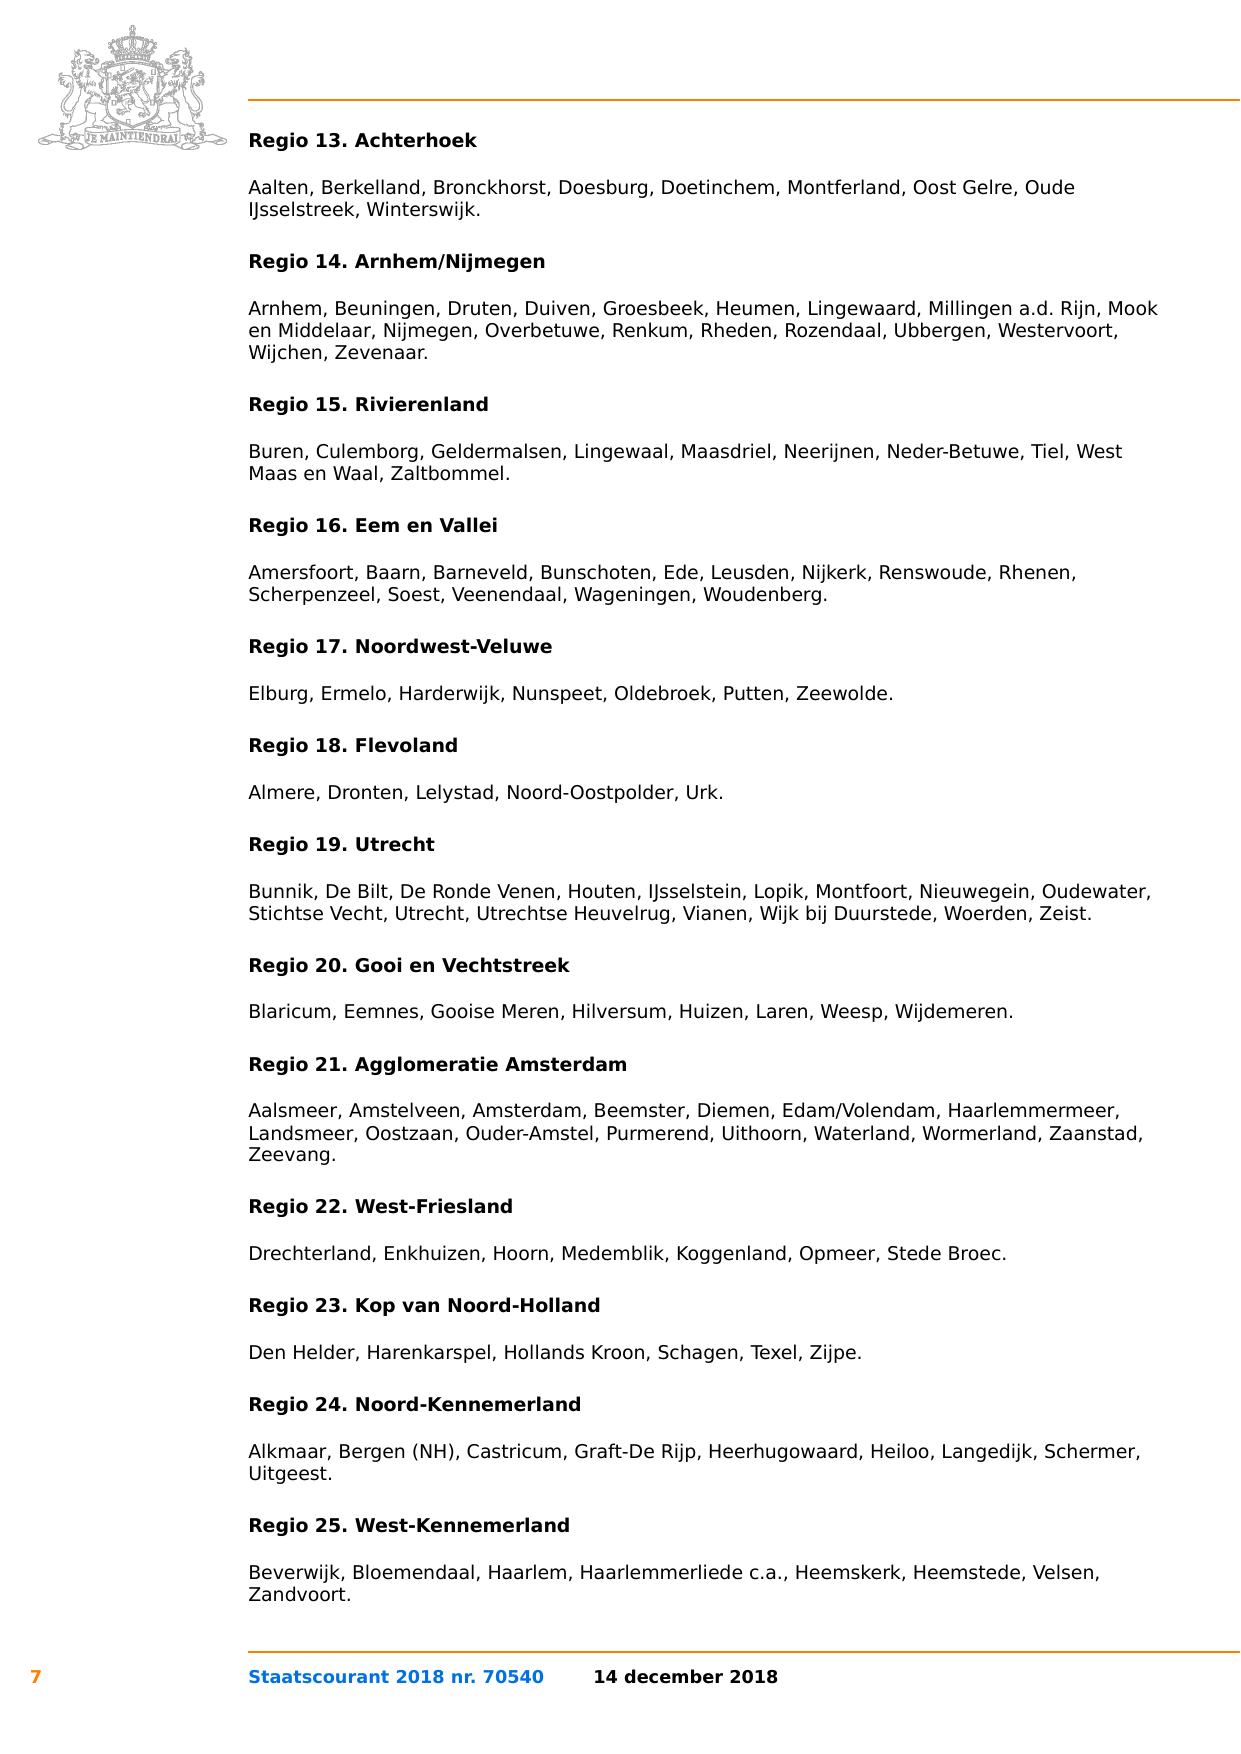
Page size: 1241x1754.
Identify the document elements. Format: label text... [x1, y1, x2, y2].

subtitle Regio 17. Noordwest-Veluwe [248, 636, 1163, 658]
text Alkmaar, Bergen (NH), Castricum, Graft-De Rijp, Heerhugowaard, Heiloo, Langedijk, Schermer, Uitgeest. [248, 1441, 1163, 1485]
text Beverwijk, Bloemendaal, Haarlem, Haarlemmerliede c.a., Heemskerk, Heemstede, Velsen, Zandvoort. [248, 1562, 1163, 1606]
subtitle Regio 14. Arnhem/Nijmegen [248, 251, 1163, 273]
subtitle Regio 18. Flevoland [248, 734, 1163, 757]
text Aalten, Berkelland, Bronckhorst, Doesburg, Doetinchem, Montferland, Oost Gelre, Oude IJsselstreek, Winterswijk. [248, 177, 1163, 221]
subtitle Regio 16. Eem en Vallei [248, 515, 1163, 537]
text Buren, Culemborg, Geldermalsen, Lingewaal, Maasdriel, Neerijnen, Neder-Betuwe, Tiel, West Maas en Waal, Zaltbommel. [248, 441, 1163, 485]
text Amersfoort, Baarn, Barneveld, Bunschoten, Ede, Leusden, Nijkerk, Renswoude, Rhenen, Scherpenzeel, Soest, Veenendaal, Wageningen, Woudenberg. [248, 562, 1163, 606]
text Drechterland, Enkhuizen, Hoorn, Medemblik, Koggenland, Opmeer, Stede Broec. [248, 1243, 1163, 1265]
subtitle Regio 25. West-Kennemerland [248, 1515, 1163, 1537]
subtitle Regio 20. Gooi en Vechtstreek [248, 954, 1163, 976]
text Elburg, Ermelo, Harderwijk, Nunspeet, Oldebroek, Putten, Zeewolde. [248, 683, 1163, 704]
text Den Helder, Harenkarspel, Hollands Kroon, Schagen, Texel, Zijpe. [248, 1342, 1163, 1364]
subtitle Regio 22. West-Friesland [248, 1196, 1163, 1218]
subtitle Regio 24. Noord-Kennemerland [248, 1394, 1163, 1416]
subtitle Regio 19. Utrecht [248, 833, 1163, 856]
text Bunnik, De Bilt, De Ronde Venen, Houten, IJsselstein, Lopik, Montfoort, Nieuwegein, Oudewater, Stichtse Vecht, Utrecht, Utrechtse Heuvelrug, Vianen, Wijk bij Duurstede, Woerden, Zeist. [248, 881, 1163, 924]
subtitle Regio 15. Rivierenland [248, 394, 1163, 416]
picture [38, 25, 227, 150]
subtitle Regio 23. Kop van Noord-Holland [248, 1295, 1163, 1317]
subtitle Regio 13. Achterhoek [248, 130, 1163, 152]
text Arnhem, Beuningen, Druten, Duiven, Groesbeek, Heumen, Lingewaard, Millingen a.d. Rijn, Mook en Middelaar, Nijmegen, Overbetuwe, Renkum, Rheden, Rozendaal, Ubbergen, Westervoort, Wijchen, Zevenaar. [248, 298, 1163, 364]
subtitle Regio 21. Agglomeratie Amsterdam [248, 1053, 1163, 1075]
text Blaricum, Eemnes, Gooise Meren, Hilversum, Huizen, Laren, Weesp, Wijdemeren. [248, 1001, 1163, 1023]
text Aalsmeer, Amstelveen, Amsterdam, Beemster, Diemen, Edam/Volendam, Haarlemmermeer, Landsmeer, Oostzaan, Ouder-Amstel, Purmerend, Uithoorn, Waterland, Wormerland, Zaanstad, Zeevang. [248, 1100, 1163, 1166]
text Almere, Dronten, Lelystad, Noord-Oostpolder, Urk. [248, 782, 1163, 803]
